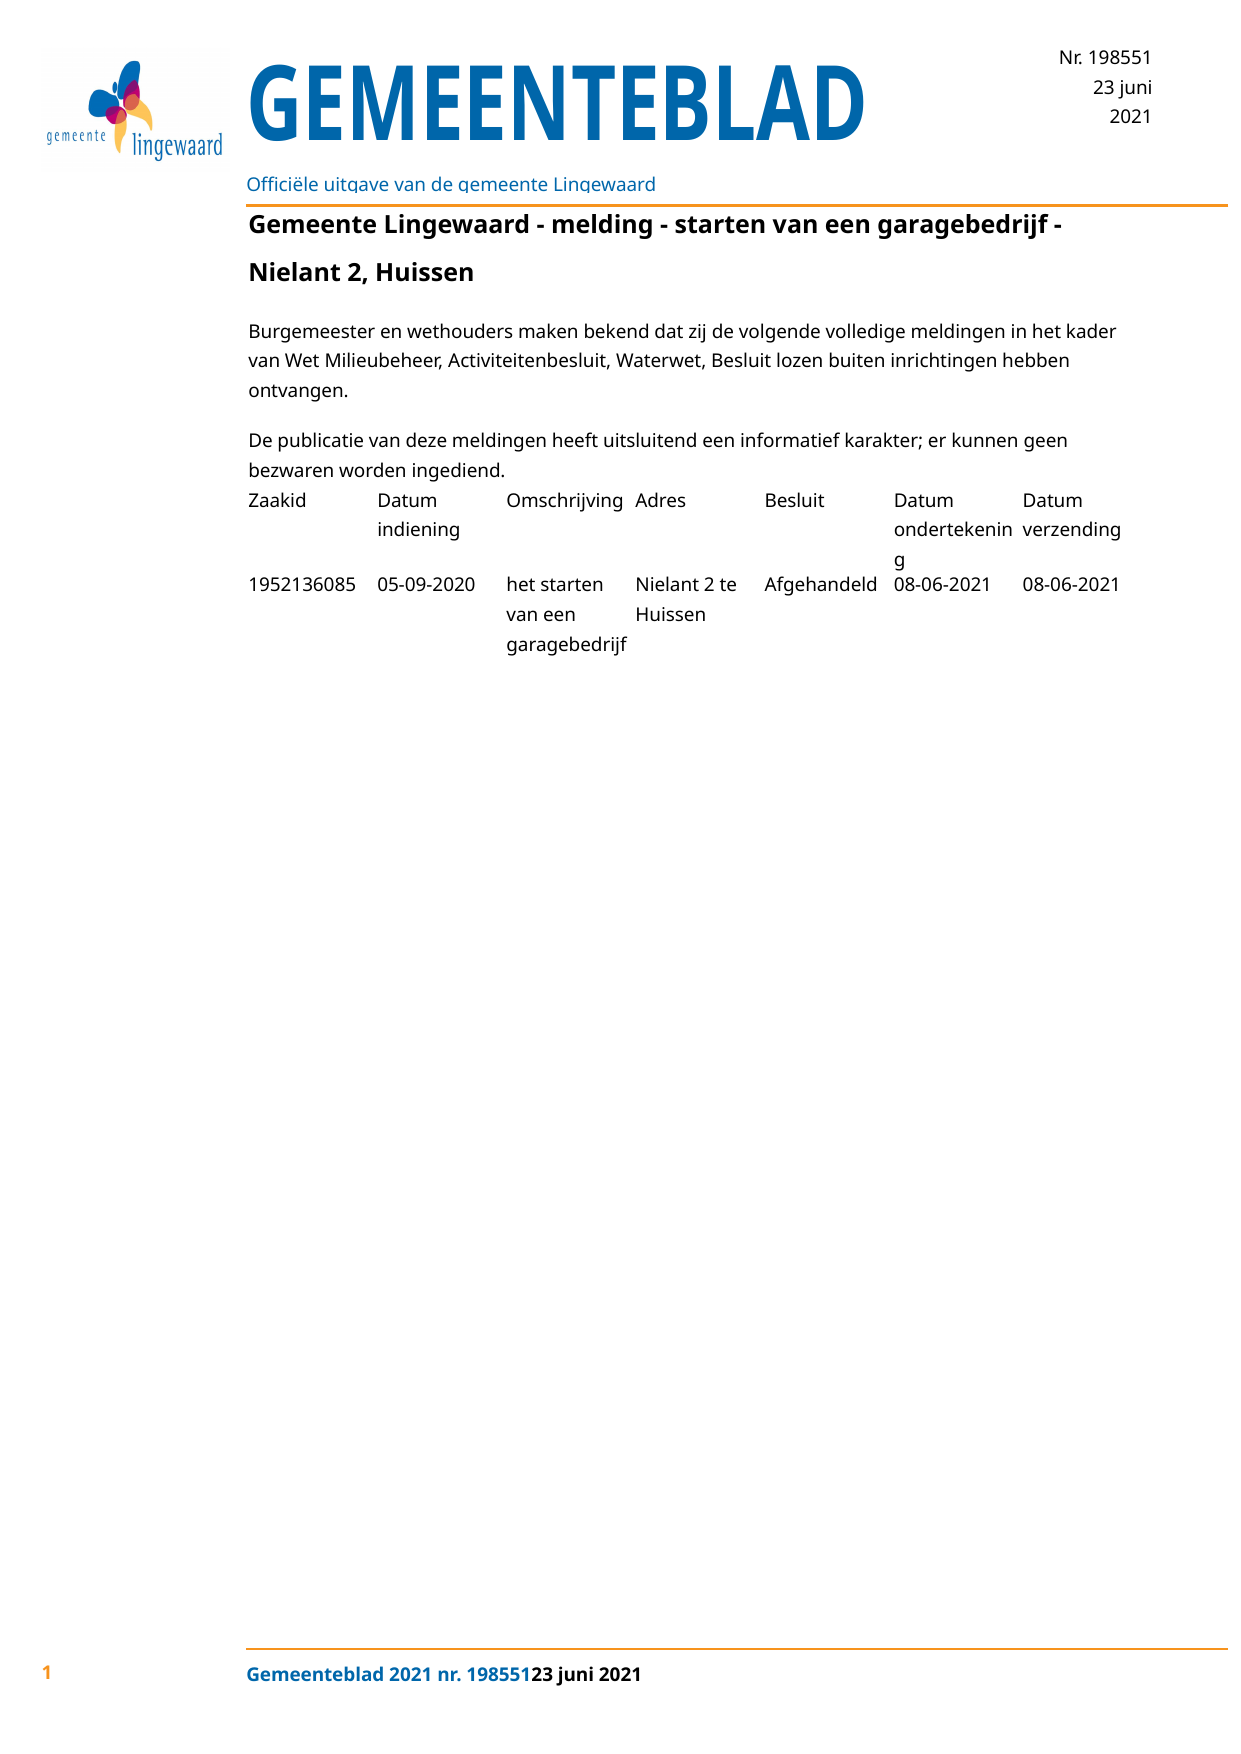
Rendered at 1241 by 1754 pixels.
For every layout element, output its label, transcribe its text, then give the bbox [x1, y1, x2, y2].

table_header Zaakid [248, 487, 377, 572]
text De publicatie van deze meldingen heeft uitsluitend een informatief karakter; er kunnen geen bezwaren worden ingediend. [248, 427, 1152, 483]
table_cell Nielant 2 te Huissen [635, 572, 764, 657]
table_header Besluit [764, 487, 893, 572]
picture [41, 47, 231, 172]
table_cell 1952136085 [248, 572, 377, 657]
table_header Adres [635, 487, 764, 572]
table_header Datum indiening [377, 487, 506, 572]
table_header Datum verzending [1023, 487, 1152, 572]
table_cell het starten van een garagebedrijf [506, 572, 635, 657]
table_header Omschrijving [506, 487, 635, 572]
table_cell Afgehandeld [764, 572, 893, 657]
text Burgemeester en wethouders maken bekend dat zij de volgende volledige meldingen in het kader van Wet Milieubeheer, Activiteitenbesluit, Waterwet, Besluit lozen buiten inrichtingen hebben ontvangen. [248, 318, 1152, 403]
table_cell 08-06-2021 [894, 572, 1022, 657]
table_header Datum ondertekening [894, 487, 1022, 572]
table_cell 05-09-2020 [377, 572, 506, 657]
table_cell 08-06-2021 [1023, 572, 1152, 657]
text Gemeente Lingewaard - melding - starten van een garagebedrijf - Nielant 2, Huissen [248, 207, 1152, 288]
